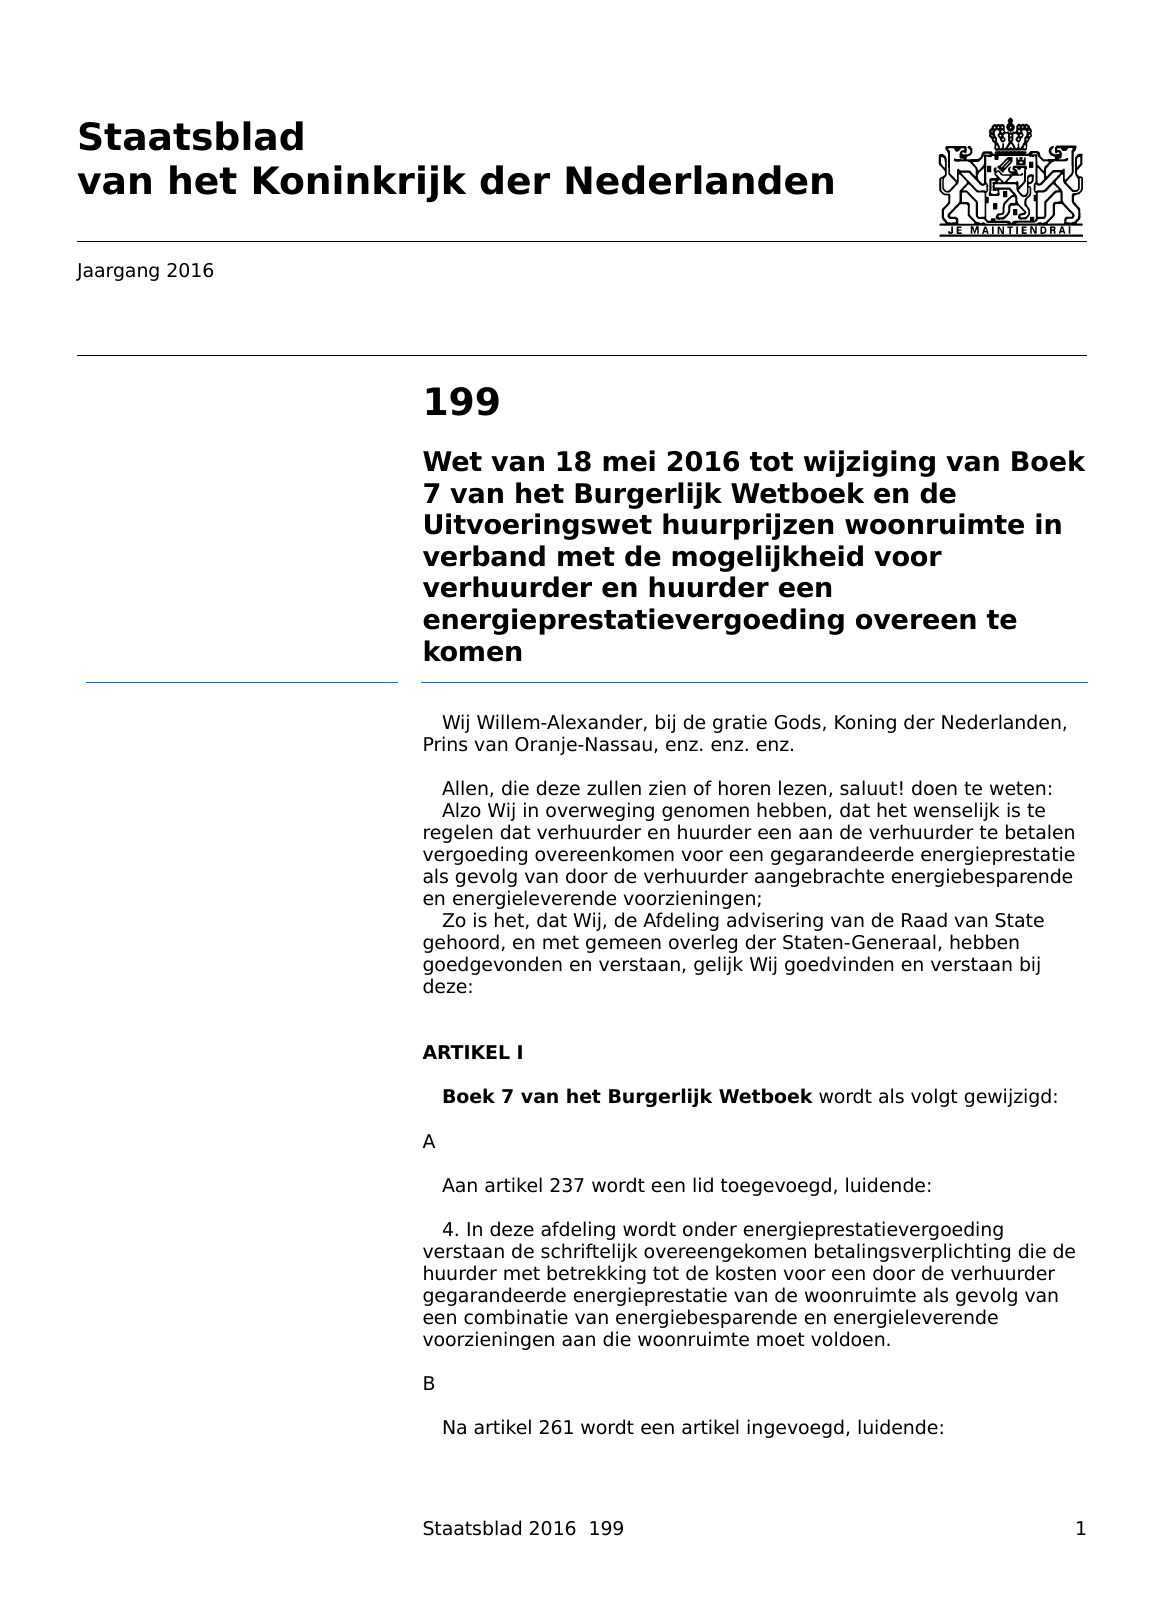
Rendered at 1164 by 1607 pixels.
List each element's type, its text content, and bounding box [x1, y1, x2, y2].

table_header [886, 100, 1087, 241]
picture [936, 115, 1087, 240]
text Allen, die deze zullen zien of horen lezen, saluut! doen te weten: [422, 778, 1087, 800]
text Na artikel 261 wordt een artikel ingevoegd, luidende: [422, 1417, 1087, 1439]
text A [422, 1131, 1087, 1152]
text Boek 7 van het Burgerlijk Wetboek wordt als volgt gewijzigd: [422, 1086, 1087, 1108]
subtitle ARTIKEL I [422, 1042, 1087, 1064]
text B [422, 1373, 1087, 1395]
text Wet van 18 mei 2016 tot wijziging van Boek 7 van het Burgerlijk Wetboek en de Uitvoeringswet huurprijzen woonruimte in verband met de mogelijkheid voor verhuurder en huurder een energieprestatievergoeding overeen te komen [422, 447, 1087, 667]
table_cell Jaargang 2016 [77, 242, 1087, 355]
text Wij Willem-Alexander, bij de gratie Gods, Koning der Nederlanden, Prins van Oranje-Nassau, enz. enz. enz. [422, 712, 1087, 756]
text Zo is het, dat Wij, de Afdeling advisering van de Raad van State gehoord, en met gemeen overleg der Staten-Generaal, hebben goedgevonden en verstaan, gelijk Wij goedvinden en verstaan bij deze: [422, 910, 1087, 998]
text 4. In deze afdeling wordt onder energieprestatievergoeding verstaan de schriftelijk overeengekomen betalingsverplichting die de huurder met betrekking tot de kosten voor een door de verhuurder gegarandeerde energieprestatie van de woonruimte als gevolg van een combinatie van energiebesparende en energieleverende voorzieningen aan die woonruimte moet voldoen. [422, 1219, 1087, 1351]
table_header Staatsblad van het Koninkrijk der Nederlanden [77, 100, 886, 241]
text Aan artikel 237 wordt een lid toegevoegd, luidende: [422, 1175, 1087, 1197]
subtitle 199 [422, 381, 1087, 424]
text Alzo Wij in overweging genomen hebben, dat het wenselijk is te regelen dat verhuurder en huurder een aan de verhuurder te betalen vergoeding overeenkomen voor een gegarandeerde energieprestatie als gevolg van door de verhuurder aangebrachte energiebesparende en energieleverende voorzieningen; [422, 800, 1087, 910]
